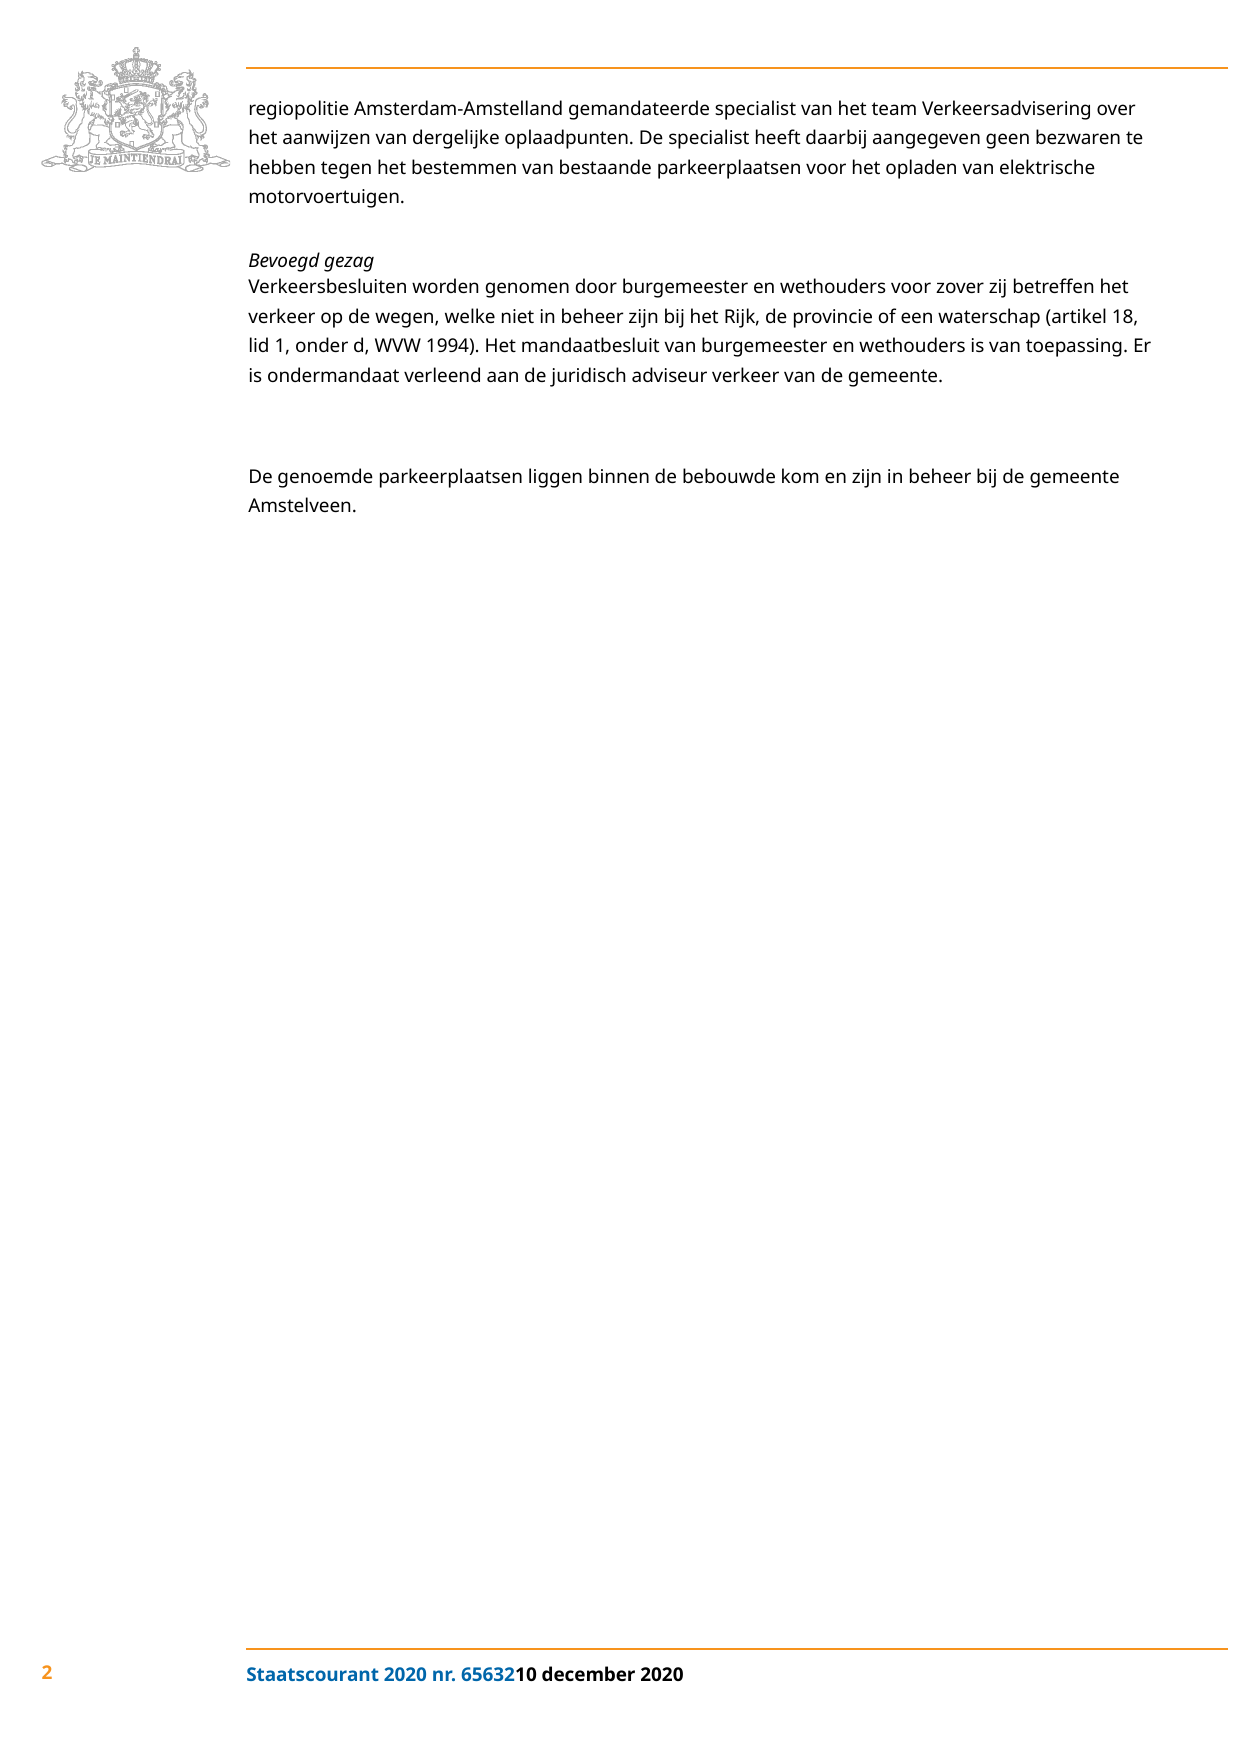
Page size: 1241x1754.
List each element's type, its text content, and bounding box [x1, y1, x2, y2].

text De genoemde parkeerplaatsen liggen binnen de bebouwde kom en zijn in beheer bij de gemeente Amstelveen. [248, 463, 1152, 518]
text regiopolitie Amsterdam-Amstelland gemandateerde specialist van het team Verkeersadvisering over het aanwijzen van dergelijke oplaadpunten. De specialist heeft daarbij aangegeven geen bezwaren te hebben tegen het bestemmen van bestaande parkeerplaatsen voor het opladen van elektrische motorvoertuigen. [248, 95, 1152, 209]
text Verkeersbesluiten worden genomen door burgemeester en wethouders voor zover zij betreffen het verkeer op de wegen, welke niet in beheer zijn bij het Rijk, de provincie of een waterschap (artikel 18, lid 1, onder d, WVW 1994). Het mandaatbesluit van burgemeester en wethouders is van toepassing. Er is ondermandaat verleend aan de juridisch adviseur verkeer van de gemeente. [248, 273, 1152, 388]
picture [41, 47, 231, 172]
text Bevoegd gezag [248, 247, 1152, 273]
